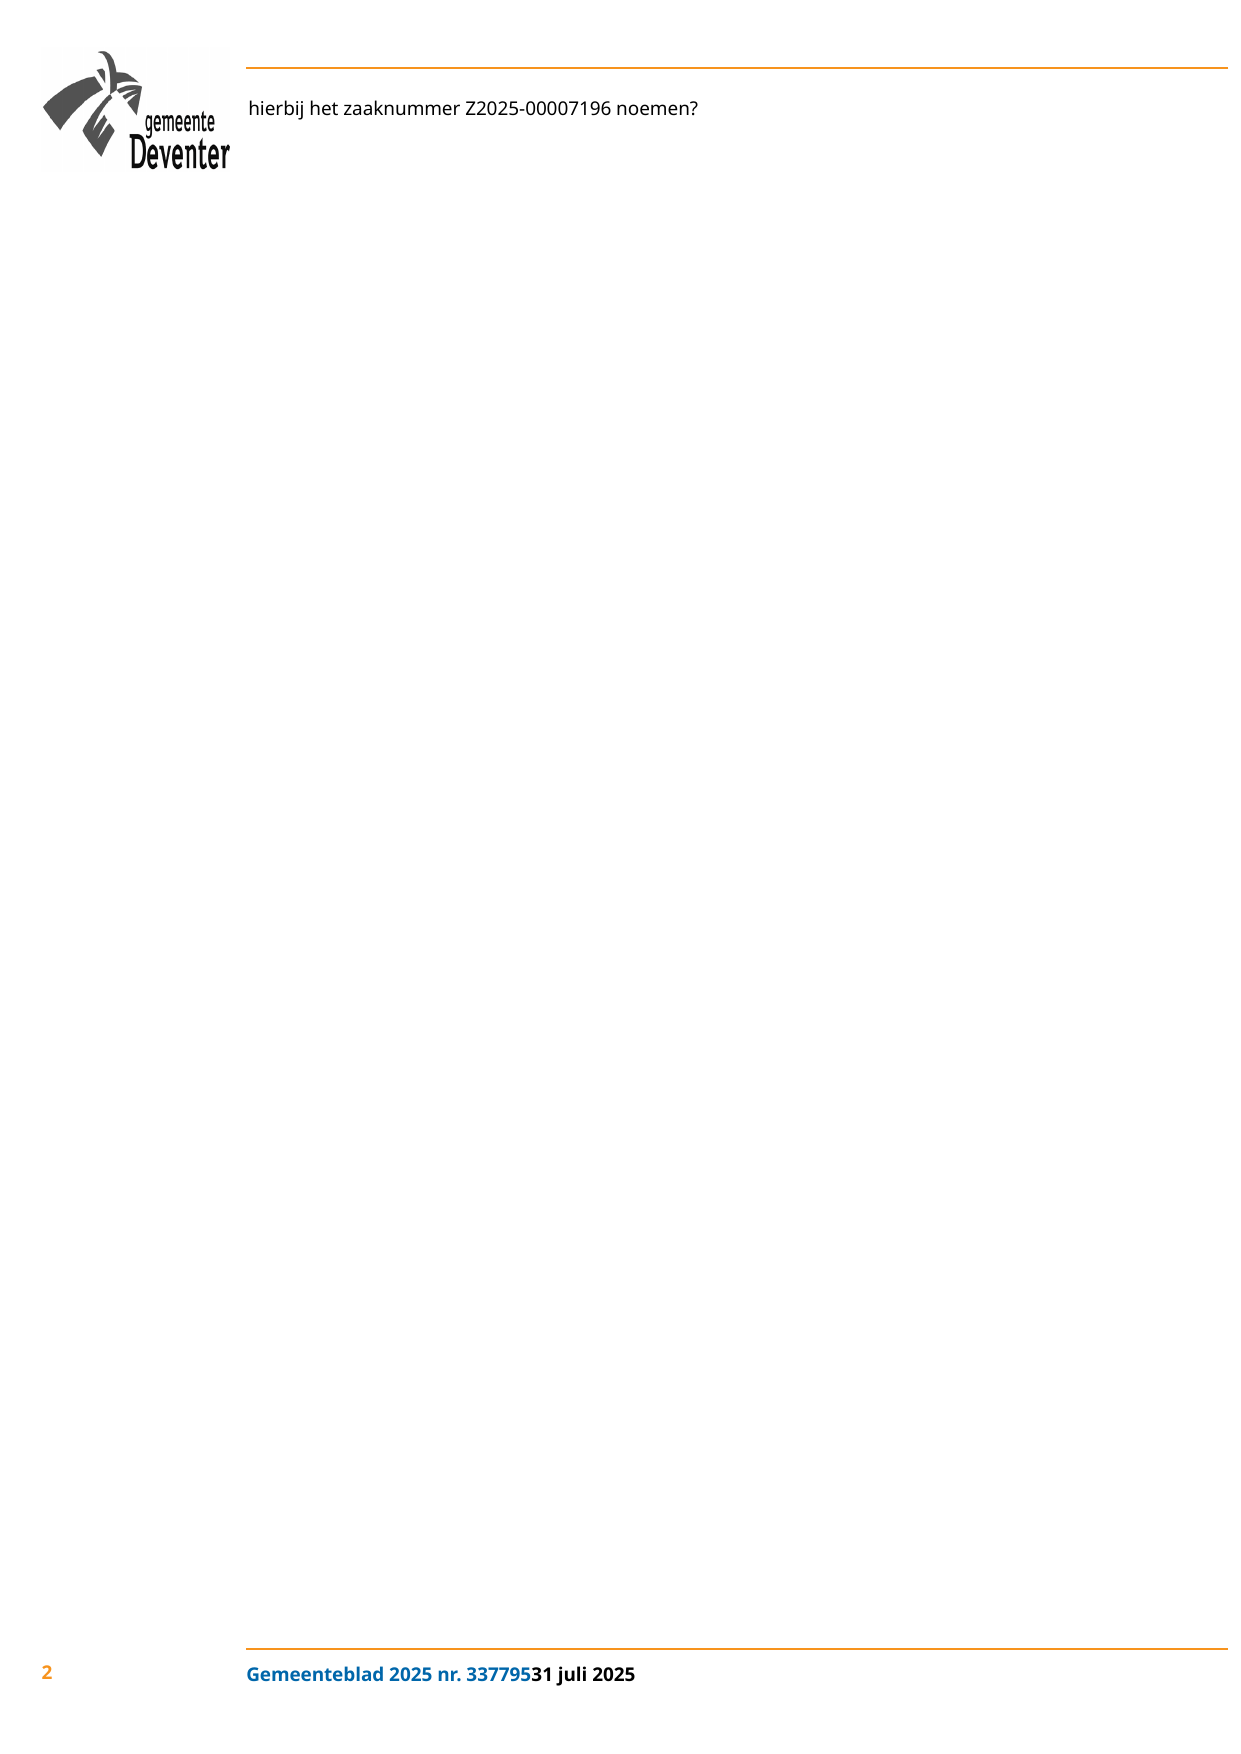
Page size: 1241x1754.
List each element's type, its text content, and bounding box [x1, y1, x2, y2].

text hierbij het zaaknummer Z2025-00007196 noemen? [248, 95, 1152, 121]
picture [41, 47, 231, 172]
